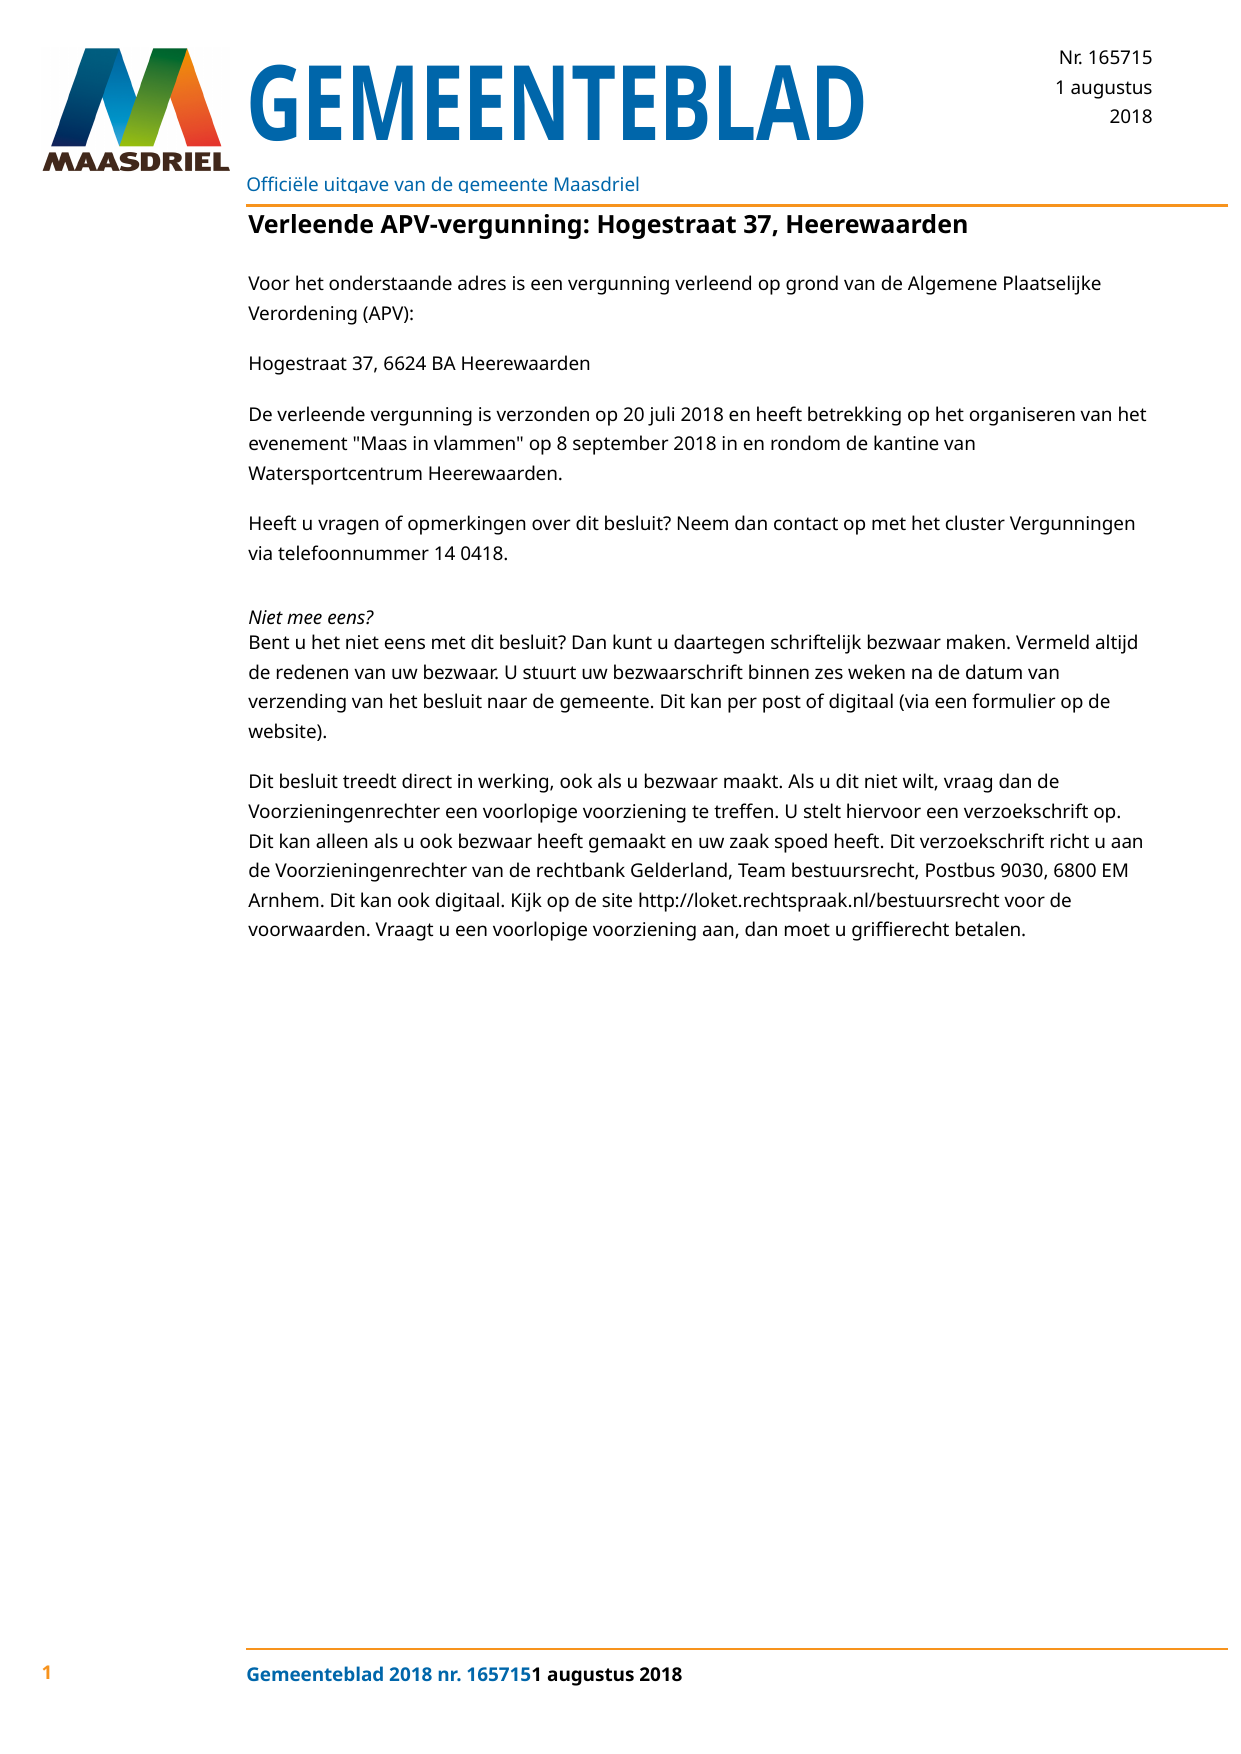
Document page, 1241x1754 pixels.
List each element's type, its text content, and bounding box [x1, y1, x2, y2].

text Verleende APV-vergunning: Hogestraat 37, Heerewaarden [248, 207, 1152, 241]
picture [41, 47, 231, 172]
text De verleende vergunning is verzonden op 20 juli 2018 en heeft betrekking op het organiseren van het evenement "Maas in vlammen" op 8 september 2018 in en rondom de kantine van Watersportcentrum Heerewaarden. [248, 401, 1152, 486]
text Hogestraat 37, 6624 BA Heerewaarden [248, 350, 1152, 376]
text Heeft u vragen of opmerkingen over dit besluit? Neem dan contact op met het cluster Vergunningen via telefoonnummer 14 0418. [248, 510, 1152, 566]
text Dit besluit treedt direct in werking, ook als u bezwaar maakt. Als u dit niet wilt, vraag dan de Voorzieningenrechter een voorlopige voorziening te treffen. U stelt hiervoor een verzoekschrift op. Dit kan alleen als u ook bezwaar heeft gemaakt en uw zaak spoed heeft. Dit verzoekschrift richt u aan de Voorzieningenrechter van de rechtbank Gelderland, Team bestuursrecht, Postbus 9030, 6800 EM Arnhem. Dit kan ook digitaal. Kijk op de site http://loket.rechtspraak.nl/bestuursrecht voor de voorwaarden. Vraagt u een voorlopige voorziening aan, dan moet u griffierecht betalen. [248, 769, 1152, 942]
text Voor het onderstaande adres is een vergunning verleend op grond van de Algemene Plaatselijke Verordening (APV): [248, 270, 1152, 326]
text Niet mee eens? [248, 604, 1152, 629]
text Bent u het niet eens met dit besluit? Dan kunt u daartegen schriftelijk bezwaar maken. Vermeld altijd de redenen van uw bezwaar. U stuurt uw bezwaarschrift binnen zes weken na de datum van verzending van het besluit naar de gemeente. Dit kan per post of digitaal (via een formulier op de website). [248, 629, 1152, 744]
